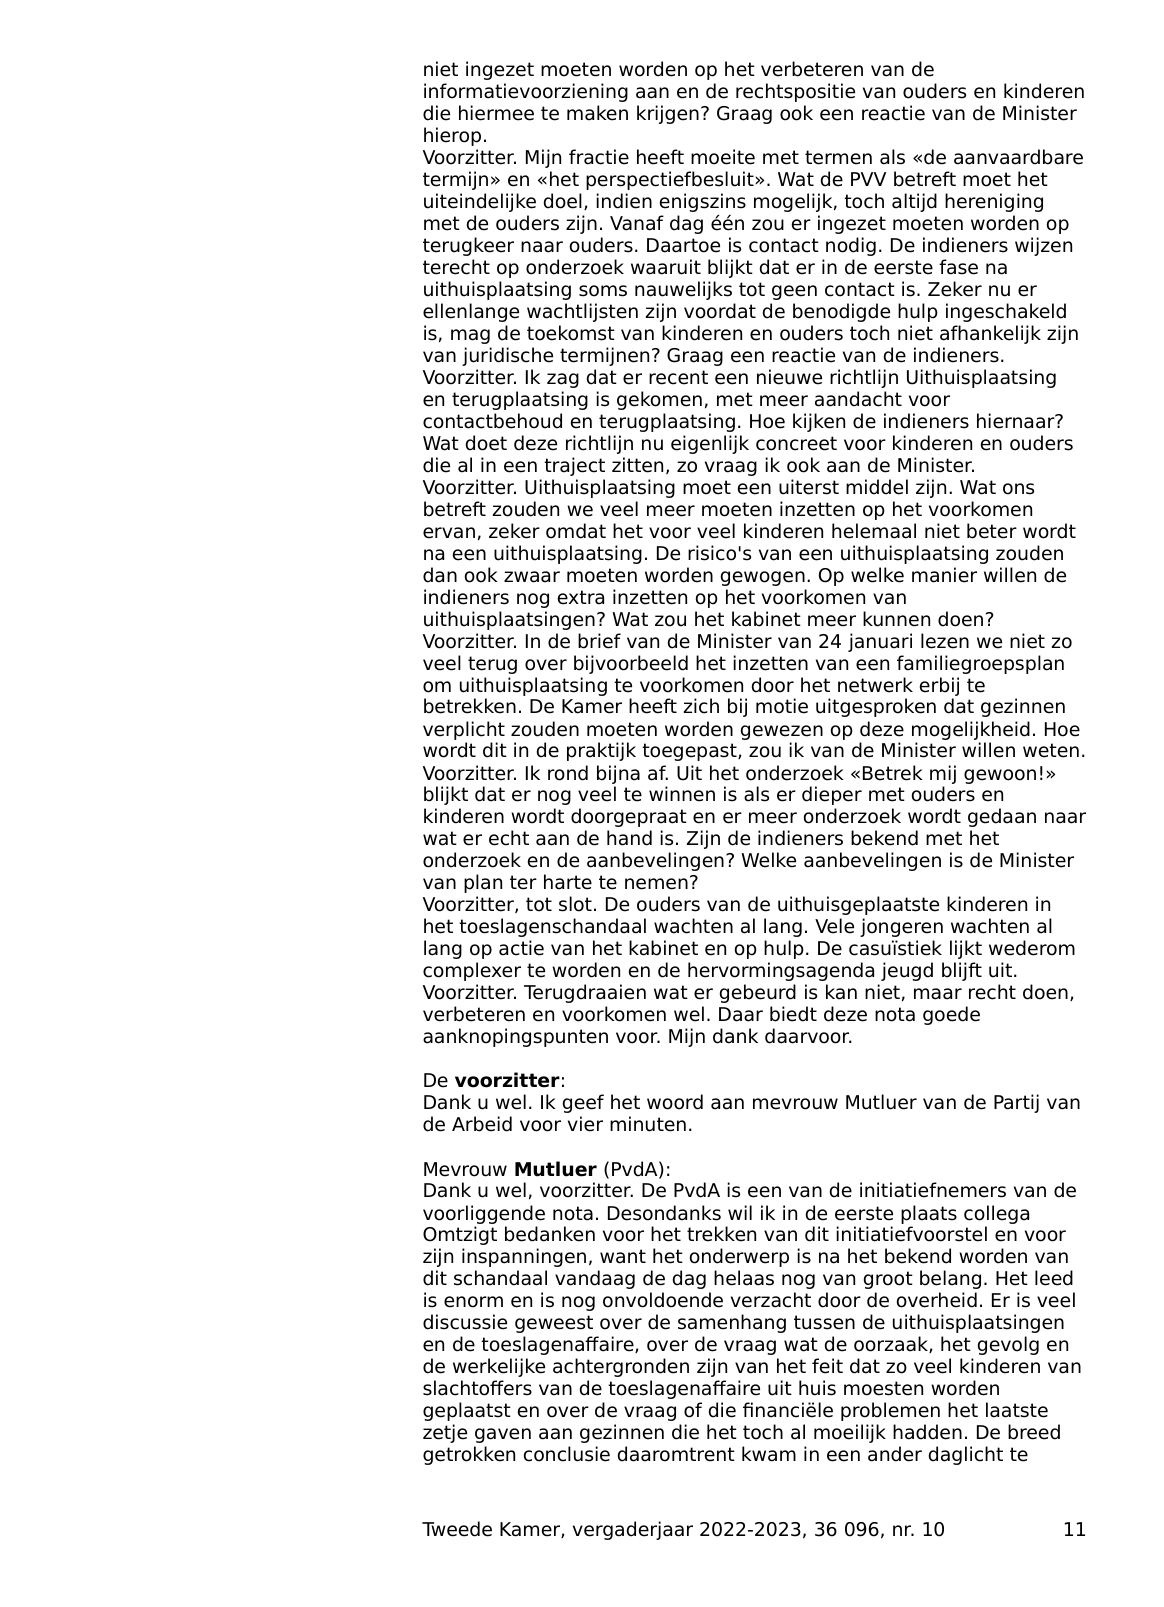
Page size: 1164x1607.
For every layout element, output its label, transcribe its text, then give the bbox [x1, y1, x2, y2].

text Voorzitter. Ik zag dat er recent een nieuwe richtlijn Uithuisplaatsing en terugplaatsing is gekomen, met meer aandacht voor contactbehoud en terugplaatsing. Hoe kijken de indieners hiernaar? Wat doet deze richtlijn nu eigenlijk concreet voor kinderen en ouders die al in een traject zitten, zo vraag ik ook aan de Minister. [422, 367, 1087, 477]
text Voorzitter. Ik rond bijna af. Uit het onderzoek «Betrek mij gewoon!» blijkt dat er nog veel te winnen is als er dieper met ouders en kinderen wordt doorgepraat en er meer onderzoek wordt gedaan naar wat er echt aan de hand is. Zijn de indieners bekend met het onderzoek en de aanbevelingen? Welke aanbevelingen is de Minister van plan ter harte te nemen? [422, 762, 1087, 894]
text Voorzitter, tot slot. De ouders van de uithuisgeplaatste kinderen in het toeslagenschandaal wachten al lang. Vele jongeren wachten al lang op actie van het kabinet en op hulp. De casuïstiek lijkt wederom complexer te worden en de hervormingsagenda jeugd blijft uit. [422, 894, 1087, 982]
text Voorzitter. In de brief van de Minister van 24 januari lezen we niet zo veel terug over bijvoorbeeld het inzetten van een familiegroepsplan om uithuisplaatsing te voorkomen door het netwerk erbij te betrekken. De Kamer heeft zich bij motie uitgesproken dat gezinnen verplicht zouden moeten worden gewezen op deze mogelijkheid. Hoe wordt dit in de praktijk toegepast, zou ik van de Minister willen weten. [422, 631, 1087, 762]
text Voorzitter. Terugdraaien wat er gebeurd is kan niet, maar recht doen, verbeteren en voorkomen wel. Daar biedt deze nota goede aanknopingspunten voor. Mijn dank daarvoor. [422, 982, 1087, 1048]
text Dank u wel, voorzitter. De PvdA is een van de initiatiefnemers van de voorliggende nota. Desondanks wil ik in de eerste plaats collega Omtzigt bedanken voor het trekken van dit initiatiefvoorstel en voor zijn inspanningen, want het onderwerp is na het bekend worden van dit schandaal vandaag de dag helaas nog van groot belang. Het leed is enorm en is nog onvoldoende verzacht door de overheid. Er is veel discussie geweest over de samenhang tussen de uithuisplaatsingen en de toeslagenaffaire, over de vraag wat de oorzaak, het gevolg en de werkelijke achtergronden zijn van het feit dat zo veel kinderen van slachtoffers van de toeslagenaffaire uit huis moesten worden geplaatst en over de vraag of die financiële problemen het laatste zetje gaven aan gezinnen die het toch al moeilijk hadden. De breed getrokken conclusie daaromtrent kwam in een ander daglicht te [422, 1180, 1087, 1466]
text niet ingezet moeten worden op het verbeteren van de informatievoorziening aan en de rechtspositie van ouders en kinderen die hiermee te maken krijgen? Graag ook een reactie van de Minister hierop. [422, 59, 1087, 147]
text De voorzitter: [422, 1070, 1087, 1092]
text Voorzitter. Uithuisplaatsing moet een uiterst middel zijn. Wat ons betreft zouden we veel meer moeten inzetten op het voorkomen ervan, zeker omdat het voor veel kinderen helemaal niet beter wordt na een uithuisplaatsing. De risico's van een uithuisplaatsing zouden dan ook zwaar moeten worden gewogen. Op welke manier willen de indieners nog extra inzetten op het voorkomen van uithuisplaatsingen? Wat zou het kabinet meer kunnen doen? [422, 477, 1087, 631]
text Dank u wel. Ik geef het woord aan mevrouw Mutluer van de Partij van de Arbeid voor vier minuten. [422, 1092, 1087, 1136]
text Voorzitter. Mijn fractie heeft moeite met termen als «de aanvaardbare termijn» en «het perspectiefbesluit». Wat de PVV betreft moet het uiteindelijke doel, indien enigszins mogelijk, toch altijd hereniging met de ouders zijn. Vanaf dag één zou er ingezet moeten worden op terugkeer naar ouders. Daartoe is contact nodig. De indieners wijzen terecht op onderzoek waaruit blijkt dat er in de eerste fase na uithuisplaatsing soms nauwelijks tot geen contact is. Zeker nu er ellenlange wachtlijsten zijn voordat de benodigde hulp ingeschakeld is, mag de toekomst van kinderen en ouders toch niet afhankelijk zijn van juridische termijnen? Graag een reactie van de indieners. [422, 147, 1087, 367]
text Mevrouw Mutluer (PvdA): [422, 1158, 1087, 1180]
